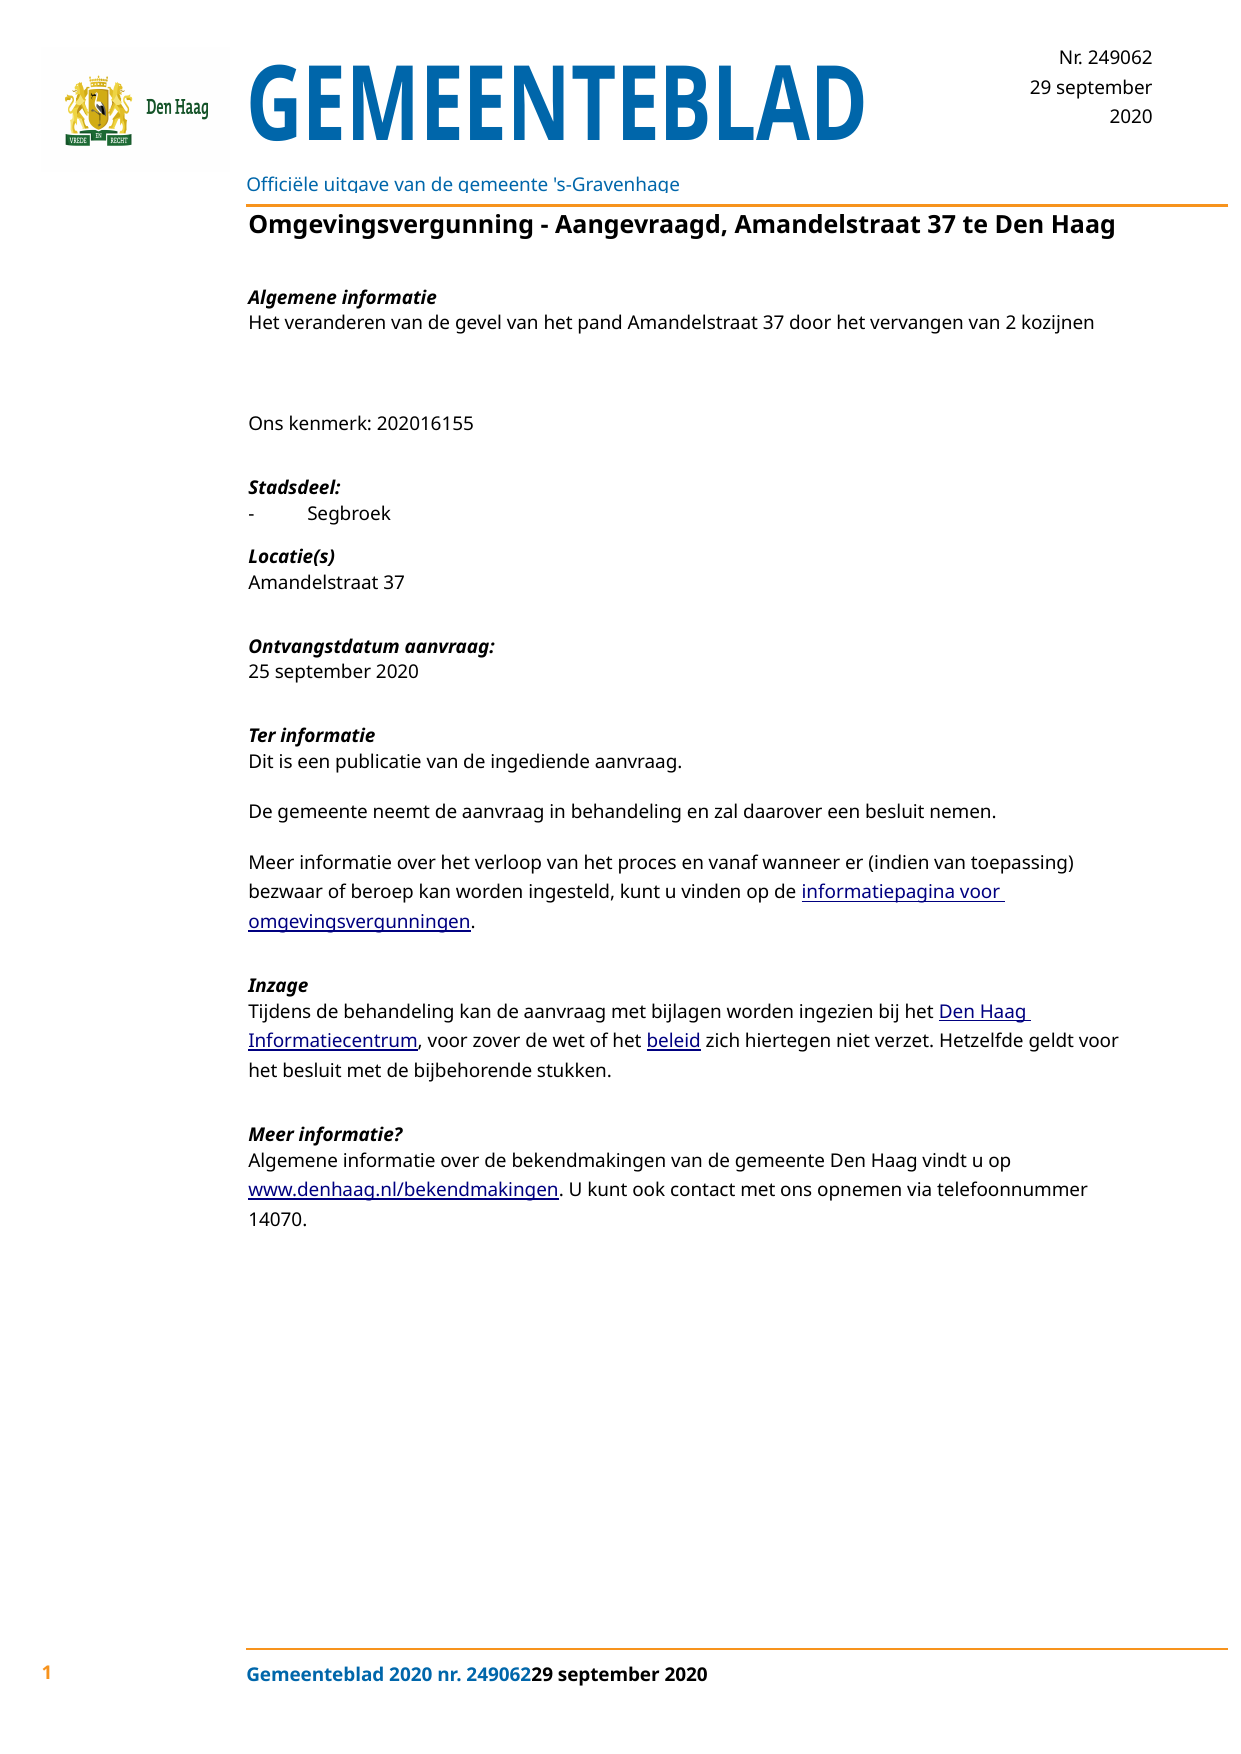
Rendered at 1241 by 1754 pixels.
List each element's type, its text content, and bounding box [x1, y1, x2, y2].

text Algemene informatie [248, 284, 1152, 309]
text Locatie(s) [248, 543, 1152, 569]
picture [41, 47, 231, 172]
text De gemeente neemt de aanvraag in behandeling en zal daarover een besluit nemen. [248, 799, 1152, 824]
text Amandelstraat 37 [248, 569, 1152, 595]
text Ontvangstdatum aanvraag: [248, 633, 1152, 659]
text Ons kenmerk: 202016155 [248, 410, 1152, 436]
text Algemene informatie over de bekendmakingen van de gemeente Den Haag vindt u op www.denhaag.nl/bekendmakingen. U kunt ook contact met ons opnemen via telefoonnummer 14070. [248, 1147, 1152, 1232]
text Inzage [248, 972, 1152, 998]
text Dit is een publicatie van de ingediende aanvraag. [248, 748, 1152, 774]
text Ter informatie [248, 723, 1152, 748]
text Meer informatie? [248, 1121, 1152, 1147]
text Tijdens de behandeling kan de aanvraag met bijlagen worden ingezien bij het Den Haag Informatiecentrum, voor zover de wet of het beleid zich hiertegen niet verzet. Hetzelfde geldt voor het besluit met de bijbehorende stukken. [248, 998, 1152, 1083]
text Meer informatie over het verloop van het proces en vanaf wanneer er (indien van toepassing) bezwaar of beroep kan worden ingesteld, kunt u vinden op de informatiepagina voor omgevingsvergunningen. [248, 849, 1152, 934]
list Segbroek [248, 500, 1152, 526]
text Het veranderen van de gevel van het pand Amandelstraat 37 door het vervangen van 2 kozijnen [248, 309, 1152, 335]
text Omgevingsvergunning - Aangevraagd, Amandelstraat 37 te Den Haag [248, 207, 1152, 241]
text 25 september 2020 [248, 659, 1152, 684]
text Stadsdeel: [248, 474, 1152, 500]
